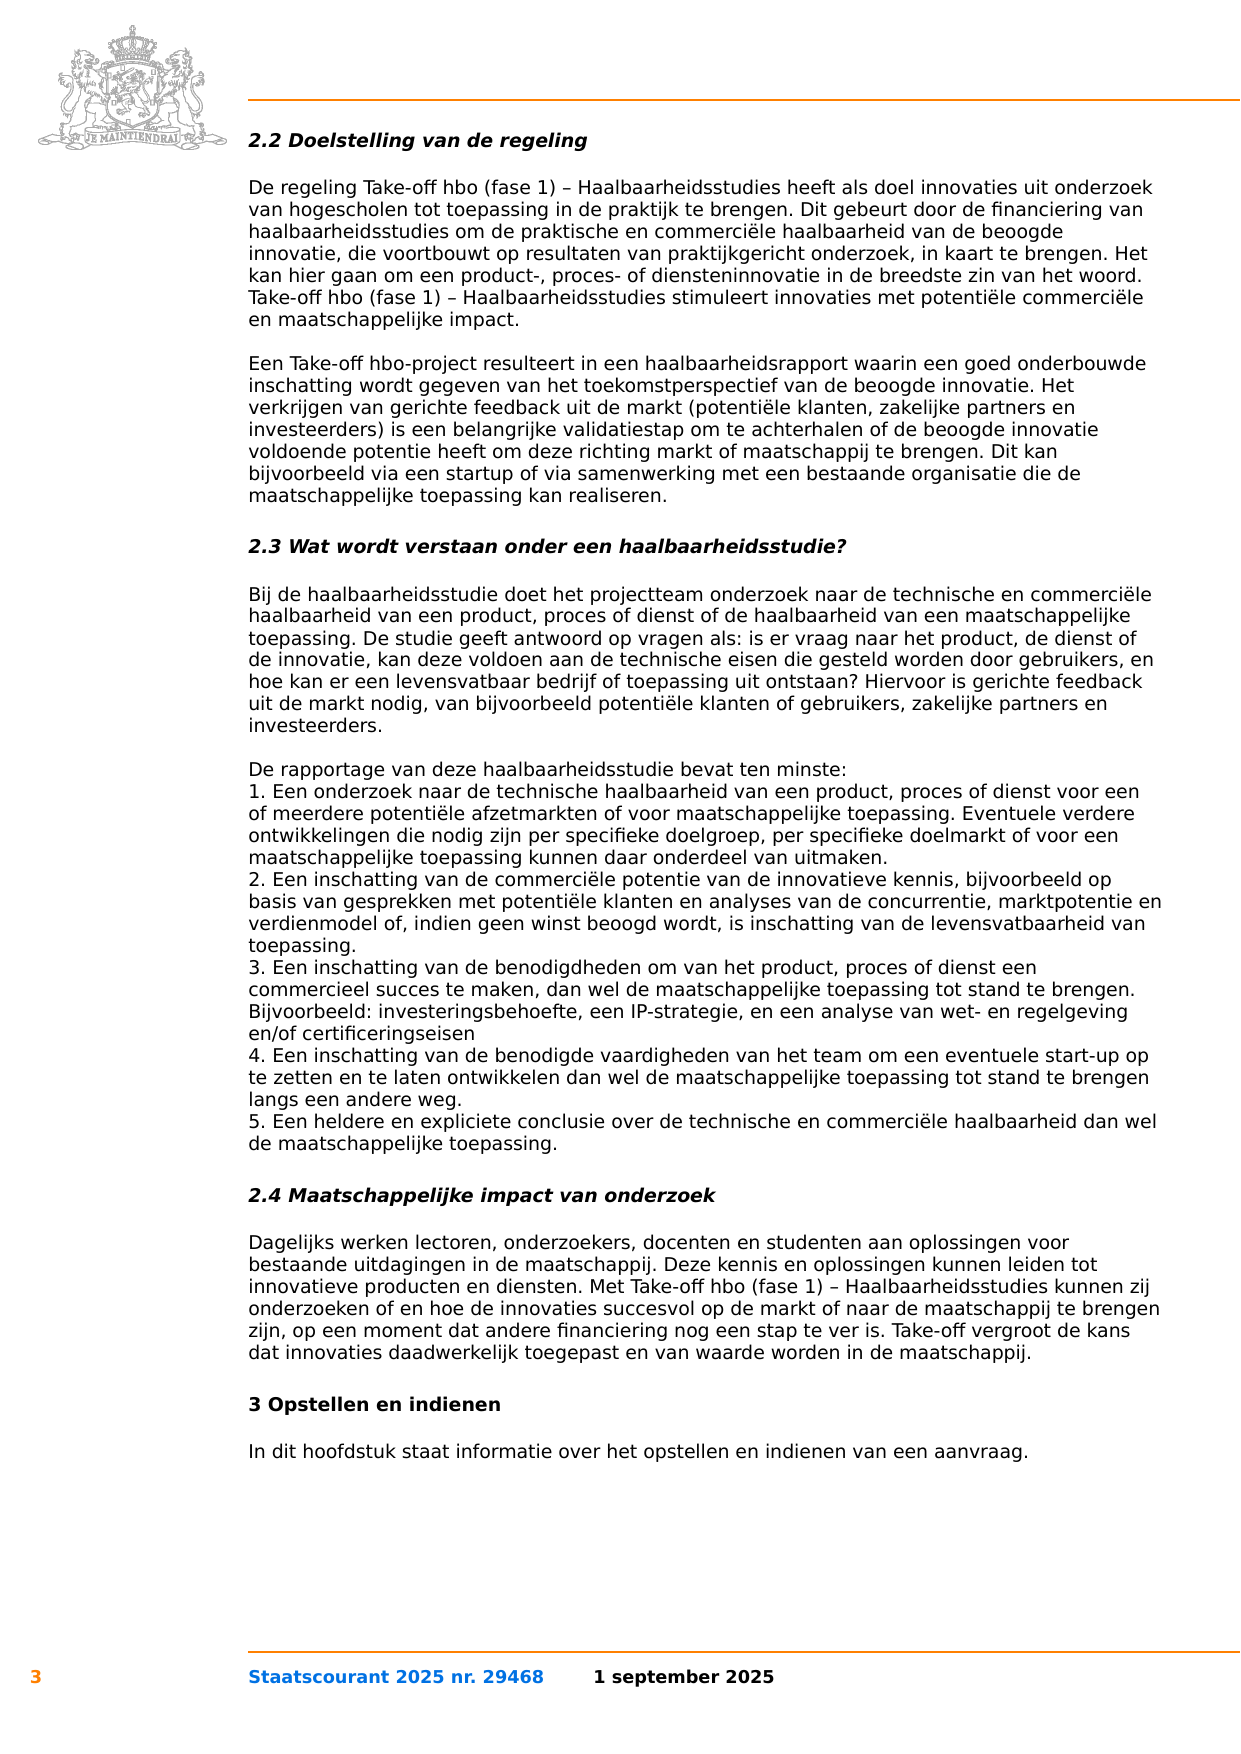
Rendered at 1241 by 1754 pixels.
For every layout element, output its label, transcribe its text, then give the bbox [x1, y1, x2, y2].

text 5. Een heldere en expliciete conclusie over de technische en commerciële haalbaarheid dan wel de maatschappelijke toepassing. [248, 1111, 1163, 1155]
text 4. Een inschatting van de benodigde vaardigheden van het team om een eventuele start-up op te zetten en te laten ontwikkelen dan wel de maatschappelijke toepassing tot stand te brengen langs een andere weg. [248, 1045, 1163, 1111]
text Dagelijks werken lectoren, onderzoekers, docenten en studenten aan oplossingen voor bestaande uitdagingen in de maatschappij. Deze kennis en oplossingen kunnen leiden tot innovatieve producten en diensten. Met Take-off hbo (fase 1) – Haalbaarheidsstudies kunnen zij onderzoeken of en hoe de innovaties succesvol op de markt of naar de maatschappij te brengen zijn, op een moment dat andere financiering nog een stap te ver is. Take-off vergroot de kans dat innovaties daadwerkelijk toegepast en van waarde worden in de maatschappij. [248, 1232, 1163, 1364]
text 3. Een inschatting van de benodigdheden om van het product, proces of dienst een commercieel succes te maken, dan wel de maatschappelijke toepassing tot stand te brengen. Bijvoorbeeld: investeringsbehoefte, een IP-strategie, en een analyse van wet- en regelgeving en/of certificeringseisen [248, 957, 1163, 1045]
text 2. Een inschatting van de commerciële potentie van de innovatieve kennis, bijvoorbeeld op basis van gesprekken met potentiële klanten en analyses van de concurrentie, marktpotentie en verdienmodel of, indien geen winst beoogd wordt, is inschatting van de levensvatbaarheid van toepassing. [248, 869, 1163, 957]
subtitle 2.3 Wat wordt verstaan onder een haalbaarheidsstudie? [248, 536, 1163, 558]
subtitle 2.4 Maatschappelijke impact van onderzoek [248, 1185, 1163, 1207]
subtitle 2.2 Doelstelling van de regeling [248, 130, 1163, 152]
text In dit hoofdstuk staat informatie over het opstellen en indienen van een aanvraag. [248, 1441, 1163, 1463]
subtitle 3 Opstellen en indienen [248, 1394, 1163, 1416]
text 1. Een onderzoek naar de technische haalbaarheid van een product, proces of dienst voor een of meerdere potentiële afzetmarkten of voor maatschappelijke toepassing. Eventuele verdere ontwikkelingen die nodig zijn per specifieke doelgroep, per specifieke doelmarkt of voor een maatschappelijke toepassing kunnen daar onderdeel van uitmaken. [248, 781, 1163, 869]
text Een Take-off hbo-project resulteert in een haalbaarheidsrapport waarin een goed onderbouwde inschatting wordt gegeven van het toekomstperspectief van de beoogde innovatie. Het verkrijgen van gerichte feedback uit de markt (potentiële klanten, zakelijke partners en investeerders) is een belangrijke validatiestap om te achterhalen of de beoogde innovatie voldoende potentie heeft om deze richting markt of maatschappij te brengen. Dit kan bijvoorbeeld via een startup of via samenwerking met een bestaande organisatie die de maatschappelijke toepassing kan realiseren. [248, 353, 1163, 506]
text De regeling Take-off hbo (fase 1) – Haalbaarheidsstudies heeft als doel innovaties uit onderzoek van hogescholen tot toepassing in de praktijk te brengen. Dit gebeurt door de financiering van haalbaarheidsstudies om de praktische en commerciële haalbaarheid van de beoogde innovatie, die voortbouwt op resultaten van praktijkgericht onderzoek, in kaart te brengen. Het kan hier gaan om een product-, proces- of diensteninnovatie in de breedste zin van het woord. Take-off hbo (fase 1) – Haalbaarheidsstudies stimuleert innovaties met potentiële commerciële en maatschappelijke impact. [248, 177, 1163, 331]
text Bij de haalbaarheidsstudie doet het projectteam onderzoek naar de technische en commerciële haalbaarheid van een product, proces of dienst of de haalbaarheid van een maatschappelijke toepassing. De studie geeft antwoord op vragen als: is er vraag naar het product, de dienst of de innovatie, kan deze voldoen aan de technische eisen die gesteld worden door gebruikers, en hoe kan er een levensvatbaar bedrijf of toepassing uit ontstaan? Hiervoor is gerichte feedback uit de markt nodig, van bijvoorbeeld potentiële klanten of gebruikers, zakelijke partners en investeerders. [248, 583, 1163, 737]
text De rapportage van deze haalbaarheidsstudie bevat ten minste: [248, 759, 1163, 781]
picture [38, 25, 227, 150]
